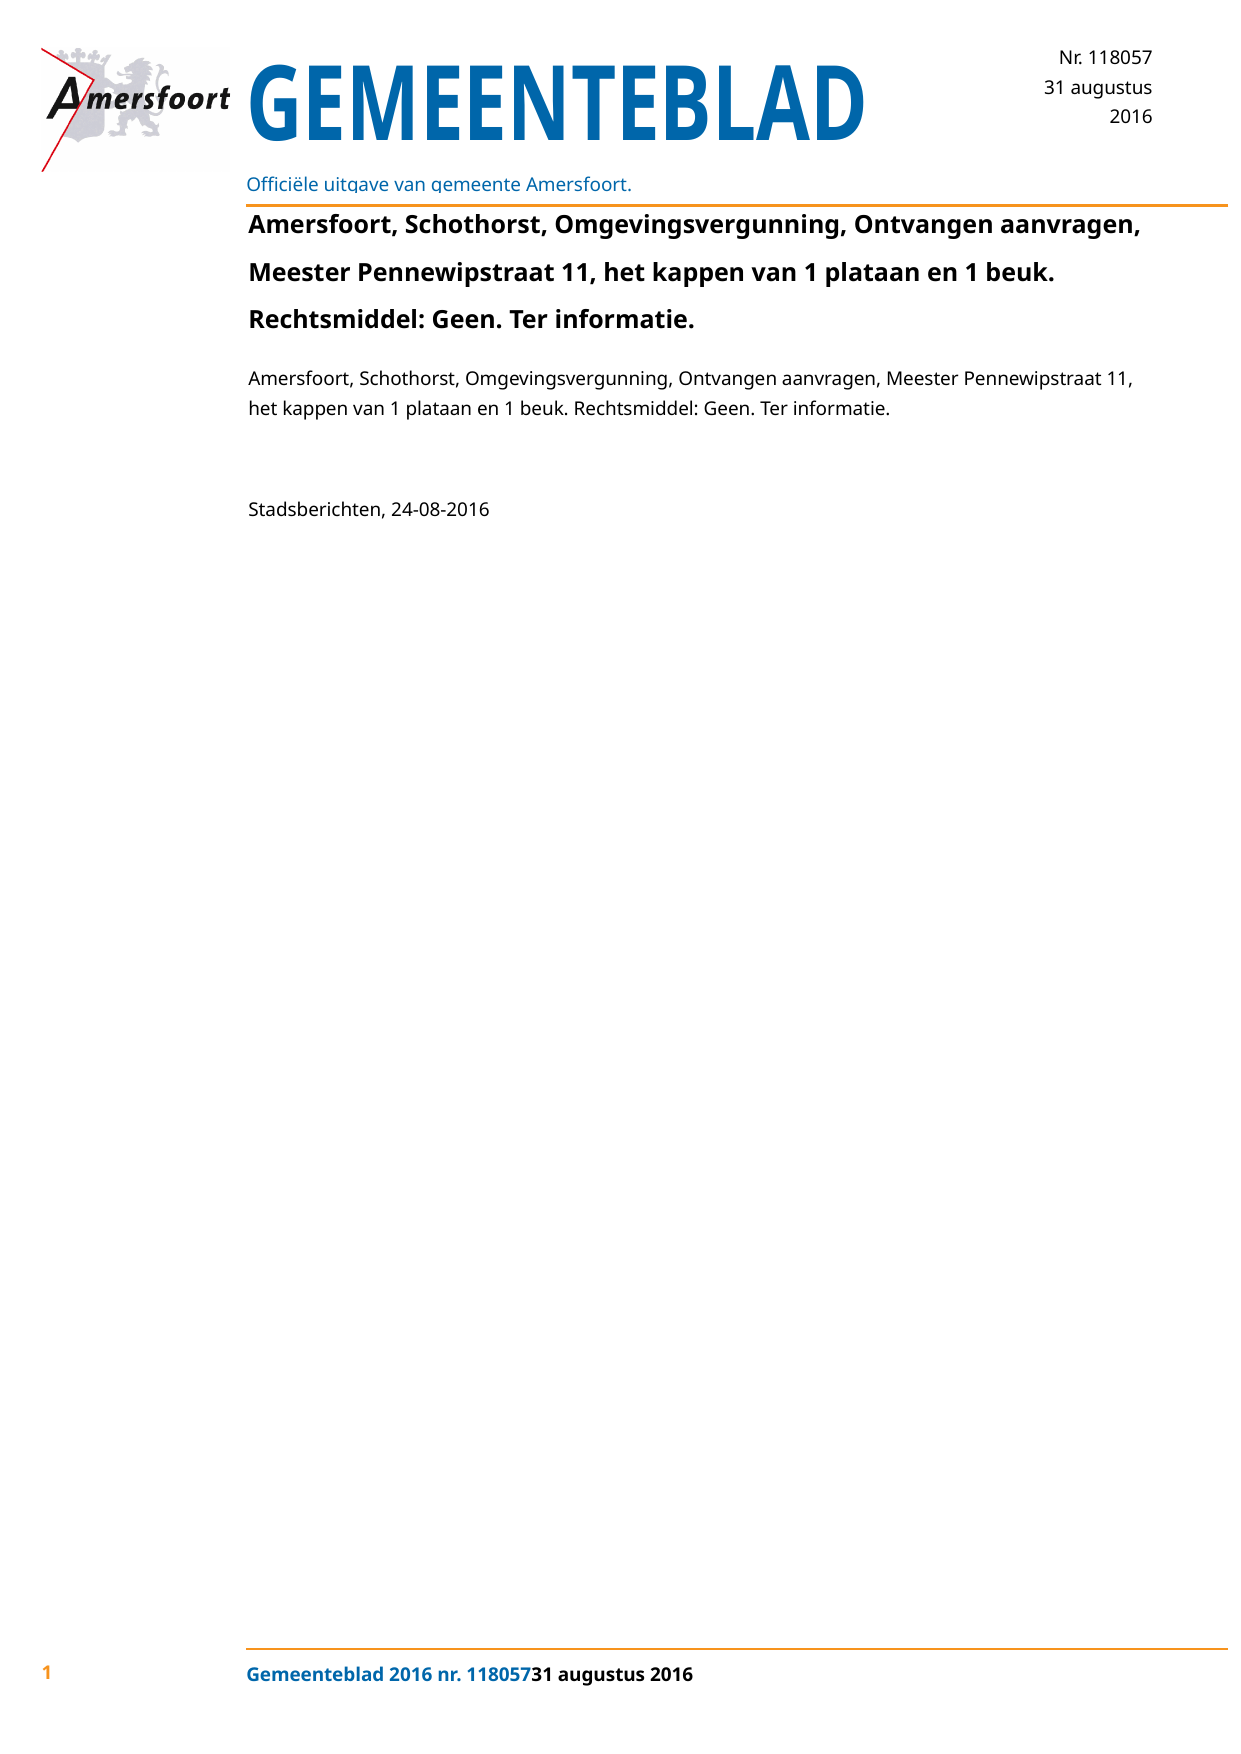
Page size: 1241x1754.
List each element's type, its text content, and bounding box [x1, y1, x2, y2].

picture [41, 47, 231, 172]
text Stadsberichten, 24-08-2016 [248, 496, 1152, 522]
text Amersfoort, Schothorst, Omgevingsvergunning, Ontvangen aanvragen, Meester Pennewipstraat 11, het kappen van 1 plataan en 1 beuk. Rechtsmiddel: Geen. Ter informatie. [248, 207, 1152, 336]
text Amersfoort, Schothorst, Omgevingsvergunning, Ontvangen aanvragen, Meester Pennewipstraat 11, het kappen van 1 plataan en 1 beuk. Rechtsmiddel: Geen. Ter informatie. [248, 366, 1152, 421]
